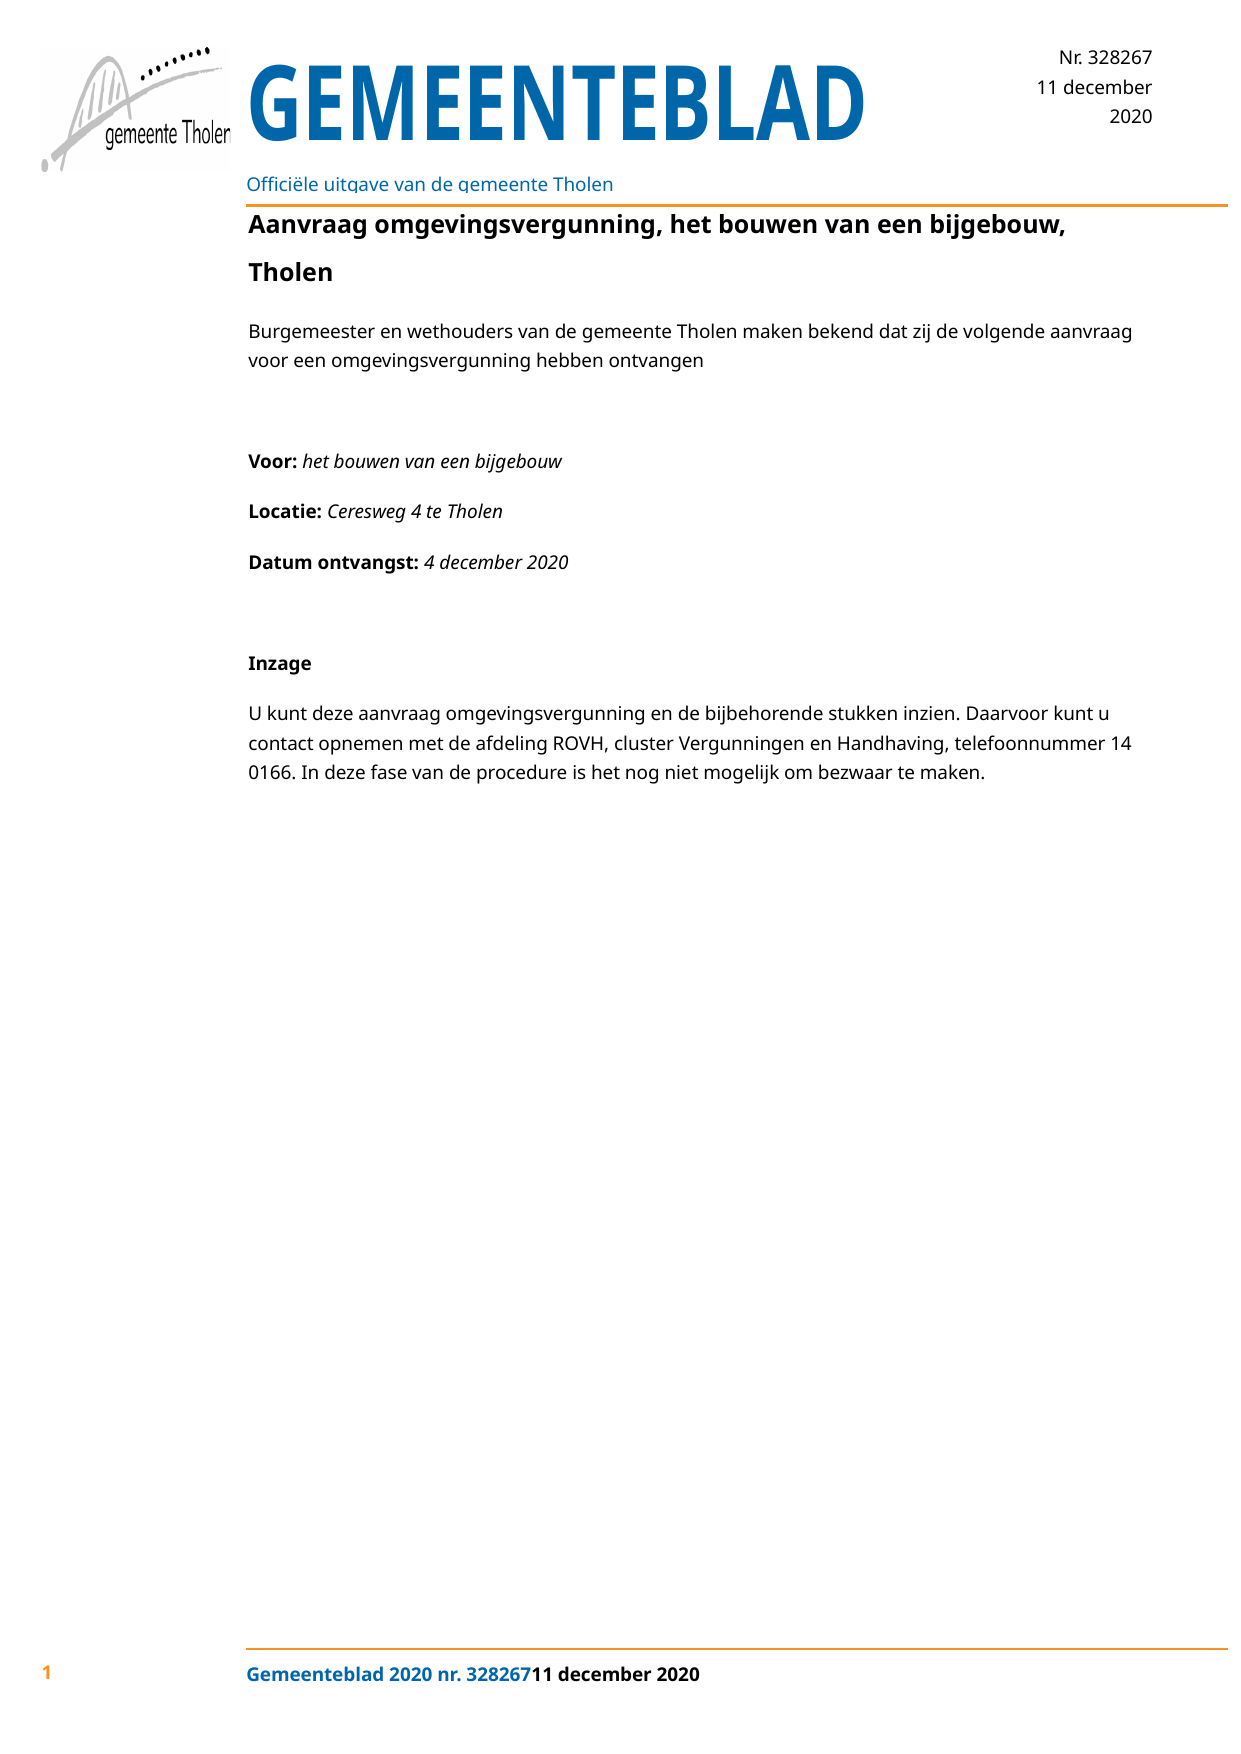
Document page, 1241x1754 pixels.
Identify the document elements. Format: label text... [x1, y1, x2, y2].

text Datum ontvangst: 4 december 2020 [248, 549, 1152, 575]
text Aanvraag omgevingsvergunning, het bouwen van een bijgebouw, Tholen [248, 207, 1152, 288]
text Locatie: Ceresweg 4 te Tholen [248, 499, 1152, 524]
text U kunt deze aanvraag omgevingsvergunning en de bijbehorende stukken inzien. Daarvoor kunt u contact opnemen met de afdeling ROVH, cluster Vergunningen en Handhaving, telefoonnummer 14 0166. In deze fase van de procedure is het nog niet mogelijk om bezwaar te maken. [248, 700, 1152, 785]
text Voor: het bouwen van een bijgebouw [248, 448, 1152, 474]
text Inzage [248, 650, 1152, 676]
text Burgemeester en wethouders van de gemeente Tholen maken bekend dat zij de volgende aanvraag voor een omgevingsvergunning hebben ontvangen [248, 318, 1152, 373]
picture [41, 47, 231, 172]
